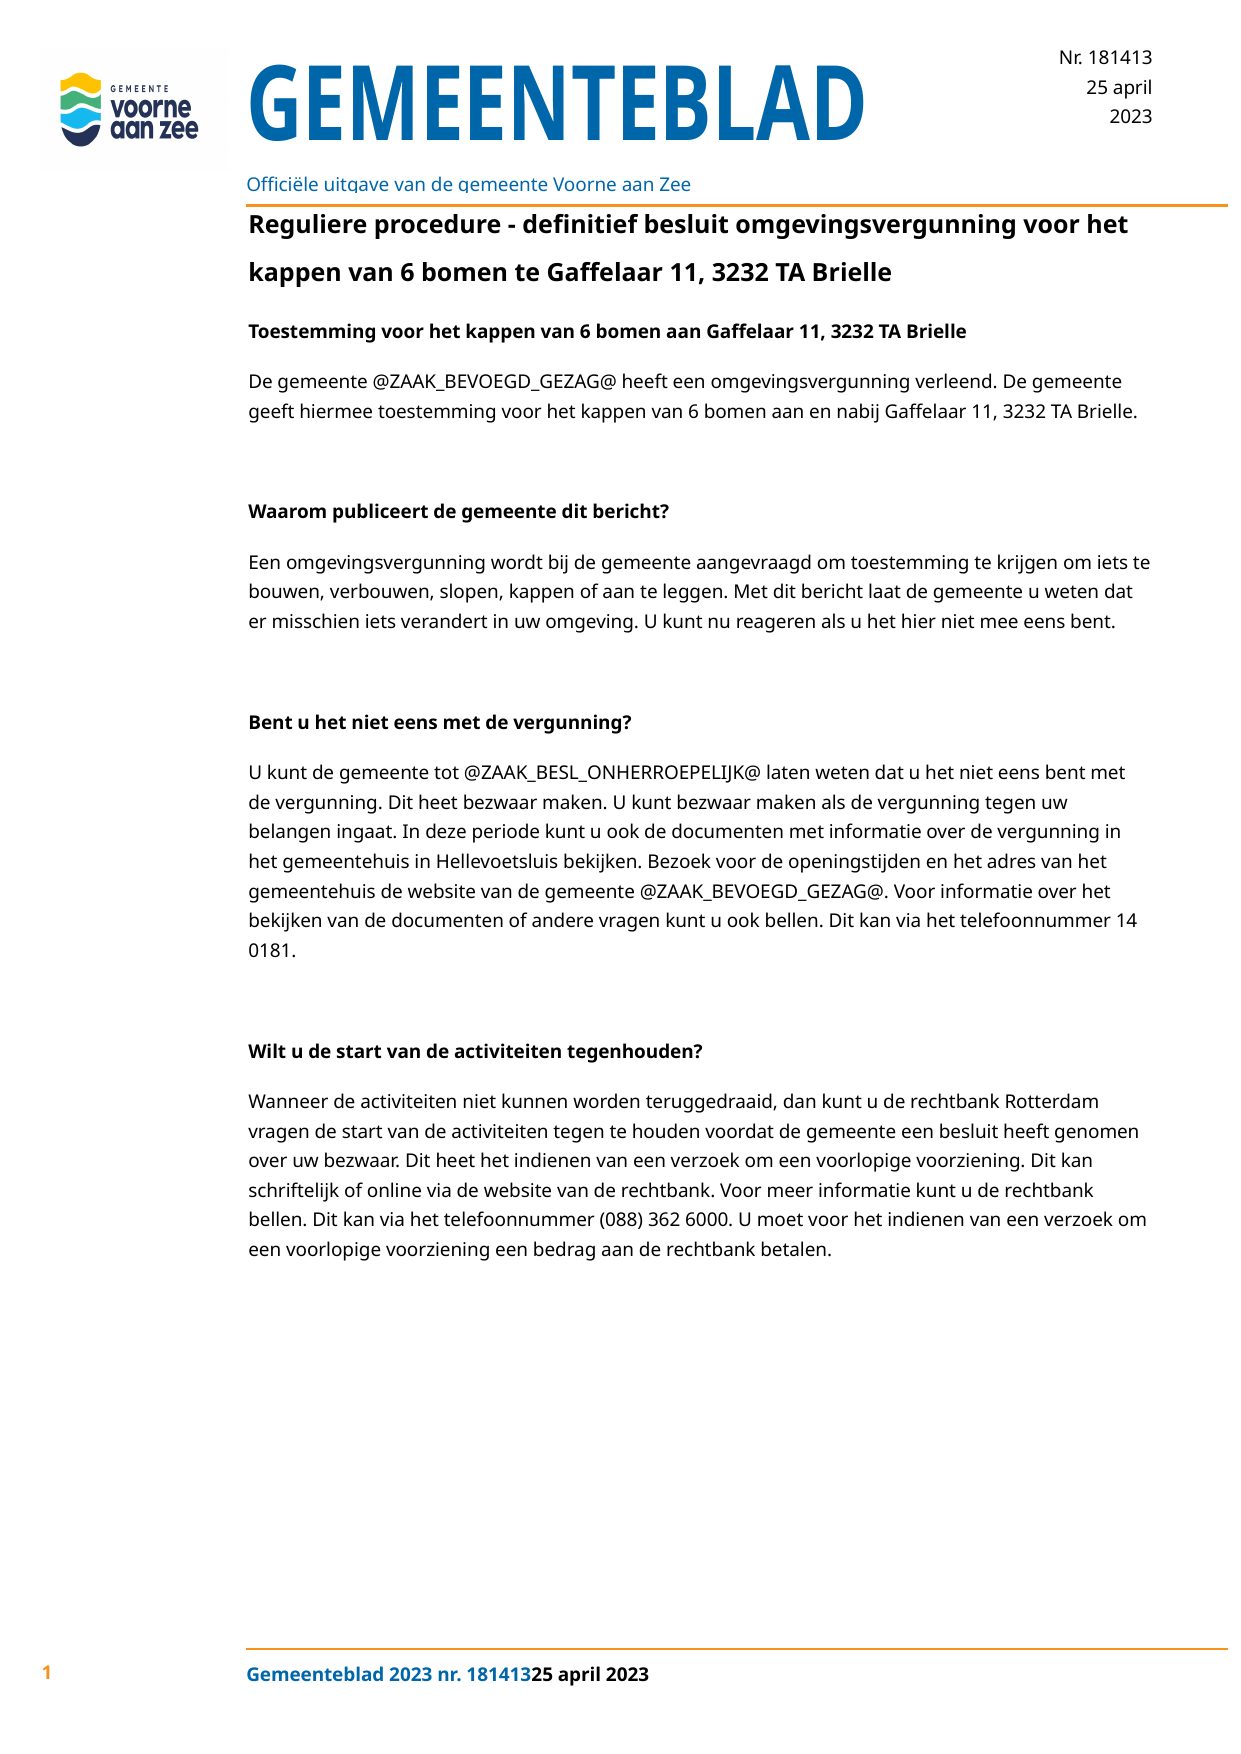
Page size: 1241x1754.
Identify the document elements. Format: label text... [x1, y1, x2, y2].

text Wanneer de activiteiten niet kunnen worden teruggedraaid, dan kunt u de rechtbank Rotterdam vragen de start van de activiteiten tegen te houden voordat de gemeente een besluit heeft genomen over uw bezwaar. Dit heet het indienen van een verzoek om een voorlopige voorziening. Dit kan schriftelijk of online via de website van de rechtbank. Voor meer informatie kunt u de rechtbank bellen. Dit kan via het telefoonnummer (088) 362 6000. U moet voor het indienen van een verzoek om een voorlopige voorziening een bedrag aan de rechtbank betalen. [248, 1088, 1152, 1262]
text Toestemming voor het kappen van 6 bomen aan Gaffelaar 11, 3232 TA Brielle [248, 318, 1152, 344]
text Een omgevingsvergunning wordt bij de gemeente aangevraagd om toestemming te krijgen om iets te bouwen, verbouwen, slopen, kappen of aan te leggen. Met dit bericht laat de gemeente u weten dat er misschien iets verandert in uw omgeving. U kunt nu reageren als u het hier niet mee eens bent. [248, 549, 1152, 634]
text Bent u het niet eens met de vergunning? [248, 709, 1152, 735]
picture [41, 47, 231, 172]
text De gemeente @ZAAK_BEVOEGD_GEZAG@ heeft een omgevingsvergunning verleend. De gemeente geeft hiermee toestemming voor het kappen van 6 bomen aan en nabij Gaffelaar 11, 3232 TA Brielle. [248, 368, 1152, 424]
text U kunt de gemeente tot @ZAAK_BESL_ONHERROEPELIJK@ laten weten dat u het niet eens bent met de vergunning. Dit heet bezwaar maken. U kunt bezwaar maken als de vergunning tegen uw belangen ingaat. In deze periode kunt u ook de documenten met informatie over de vergunning in het gemeentehuis in Hellevoetsluis bekijken. Bezoek voor de openingstijden en het adres van het gemeentehuis de website van de gemeente @ZAAK_BEVOEGD_GEZAG@. Voor informatie over het bekijken van de documenten of andere vragen kunt u ook bellen. Dit kan via het telefoonnummer 14 0181. [248, 759, 1152, 963]
text Waarom publiceert de gemeente dit bericht? [248, 499, 1152, 524]
text Reguliere procedure - definitief besluit omgevingsvergunning voor het kappen van 6 bomen te Gaffelaar 11, 3232 TA Brielle [248, 207, 1152, 288]
text Wilt u de start van de activiteiten tegenhouden? [248, 1038, 1152, 1064]
